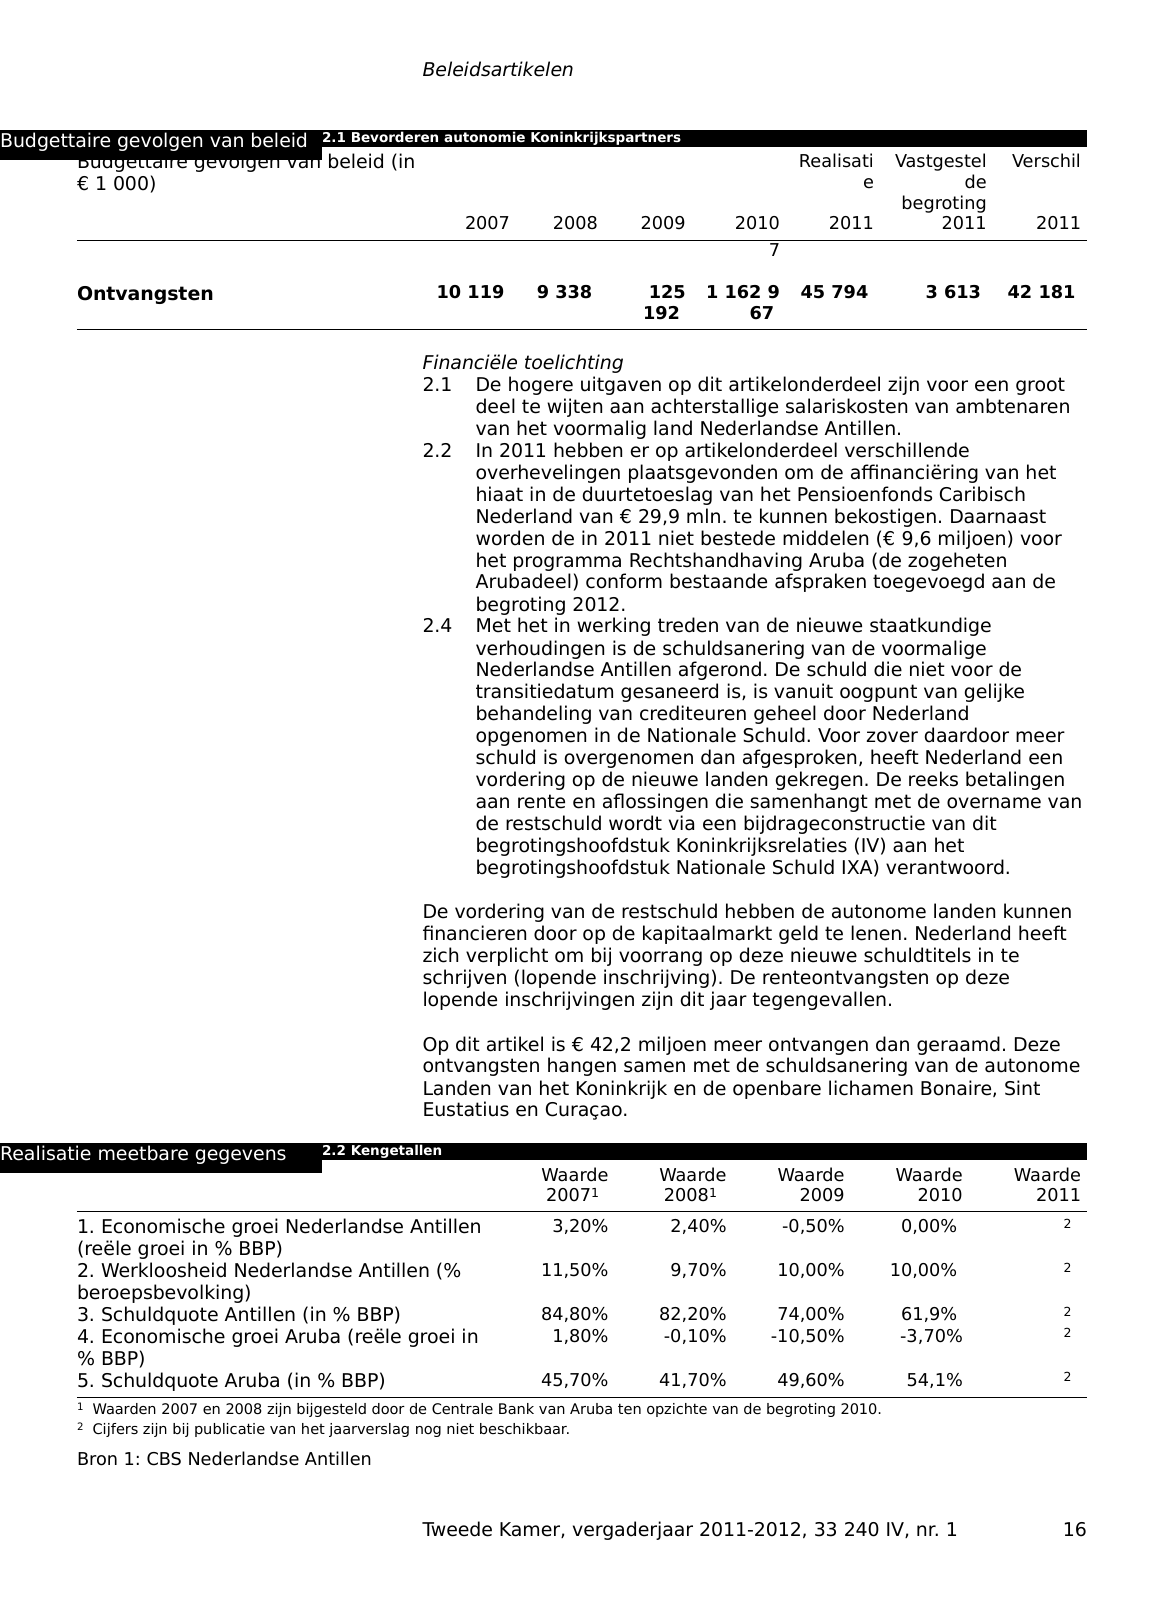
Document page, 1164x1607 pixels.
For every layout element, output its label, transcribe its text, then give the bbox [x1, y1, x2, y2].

table_cell 10 119 [428, 283, 516, 328]
table_header 2.1 Bevorderen autonomie Koninkrijkspartners [0, 130, 1087, 160]
table_cell 82,20% [614, 1304, 732, 1326]
table_cell Ontvangsten [77, 283, 428, 328]
table_cell [880, 241, 992, 261]
table_cell 2 [969, 1212, 1087, 1260]
table_cell -3,70% [850, 1326, 968, 1370]
table_cell 2011 [786, 213, 879, 240]
table_cell Waarde 2010 [850, 1160, 968, 1211]
table_cell Waarde 20081 [614, 1160, 732, 1211]
table_cell [880, 261, 992, 282]
table_cell -10,50% [732, 1326, 850, 1370]
table_cell 2 [969, 1304, 1087, 1326]
table_cell Vastgestelde begroting [880, 147, 992, 213]
table_cell [77, 241, 428, 261]
table_cell 41,70% [614, 1370, 732, 1397]
table_cell [691, 147, 786, 213]
table_cell 2 [969, 1260, 1087, 1304]
table_cell Verschil [993, 147, 1087, 213]
table_cell [786, 241, 879, 261]
table_cell Waarde 20071 [496, 1160, 614, 1211]
text 2.2 In 2011 hebben er op artikelonderdeel verschillende overhevelingen plaatsgevonden om de affinanciëring van het hiaat in de duurtetoeslag van het Pensioenfonds Caribisch Nederland van € 29,9 mln. te kunnen bekostigen. Daarnaast worden de in 2011 niet bestede middelen (€ 9,6 miljoen) voor het programma Rechtshandhaving Aruba (de zogeheten Arubadeel) conform bestaande afspraken toegevoegd aan de begroting 2012. [422, 439, 1087, 615]
table_cell [993, 261, 1087, 282]
table_cell [786, 261, 879, 282]
table_cell 9 338 [516, 283, 603, 328]
text 2.4 Met het in werking treden van de nieuwe staatkundige verhoudingen is de schuldsanering van de voormalige Nederlandse Antillen afgerond. De schuld die niet voor de transitiedatum gesaneerd is, is vanuit oogpunt van gelijke behandeling van crediteuren geheel door Nederland opgenomen in de Nationale Schuld. Voor zover daardoor meer schuld is overgenomen dan afgesproken, heeft Nederland een vordering op de nieuwe landen gekregen. De reeks betalingen aan rente en aflossingen die samenhangt met de overname van de restschuld wordt via een bijdrageconstructie van dit begrotingshoofdstuk Koninkrijksrelaties (IV) aan het begrotingshoofdstuk Nationale Schuld IXA) verantwoord. [422, 615, 1087, 879]
text De vordering van de restschuld hebben de autonome landen kunnen financieren door op de kapitaalmarkt geld te lenen. Nederland heeft zich verplicht om bij voorrang op deze nieuwe schuldtitels in te schrijven (lopende inschrijving). De renteontvangsten op deze lopende inschrijvingen zijn dit jaar tegengevallen. [422, 901, 1087, 1011]
table_cell -0,10% [614, 1326, 732, 1370]
table_cell 54,1% [850, 1370, 968, 1397]
table_cell 2010 [691, 213, 786, 240]
table_cell [516, 261, 603, 282]
table_header 2.2 Kengetallen [0, 1143, 1087, 1173]
table_cell [428, 261, 516, 282]
table_cell 2,40% [614, 1212, 732, 1260]
table_cell [77, 261, 428, 282]
subtitle Financiële toelichting [422, 352, 1087, 374]
table_cell -0,50% [732, 1212, 850, 1260]
table_cell 74,00% [732, 1304, 850, 1326]
table_cell [691, 261, 786, 282]
table_cell 49,60% [732, 1370, 850, 1397]
table_cell [604, 261, 691, 282]
table_cell [516, 147, 603, 213]
table_cell 11,50% [496, 1260, 614, 1304]
table_cell [77, 213, 428, 240]
table_cell 2007 [428, 213, 516, 240]
table_cell 42 181 [993, 283, 1087, 328]
table_cell 10,00% [732, 1260, 850, 1304]
table_cell 1 Waarden 2007 en 2008 zijn bijgesteld door de Centrale Bank van Aruba ten opzichte van de begroting 2010. 2 Cijfers zijn bij publicatie van het jaarverslag nog niet beschikbaar. Bron 1: CBS Nederlandse Antillen [77, 1398, 1087, 1470]
table_cell [428, 147, 516, 213]
table_cell 1,80% [496, 1326, 614, 1370]
table_cell [428, 241, 516, 261]
text 2.1 De hogere uitgaven op dit artikelonderdeel zijn voor een groot deel te wijten aan achterstallige salariskosten van ambtenaren van het voormalig land Nederlandse Antillen. [422, 374, 1087, 439]
table_cell 7 [691, 241, 786, 261]
table_cell [604, 241, 691, 261]
table_cell 2 [969, 1370, 1087, 1397]
table_cell 4. Economische groei Aruba (reële groei in % BBP) [77, 1326, 496, 1370]
table_cell [77, 1160, 496, 1211]
text Op dit artikel is € 42,2 miljoen meer ontvangen dan geraamd. Deze ontvangsten hangen samen met de schuldsanering van de autonome Landen van het Koninkrijk en de openbare lichamen Bonaire, Sint Eustatius en Curaçao. [422, 1033, 1087, 1121]
table_cell [993, 241, 1087, 261]
table_cell 0,00% [850, 1212, 968, 1260]
table_cell 125 192 [604, 283, 691, 328]
table_cell 2011 [880, 213, 992, 240]
table_cell 2 [969, 1326, 1087, 1370]
table_cell 5. Schuldquote Aruba (in % BBP) [77, 1370, 496, 1397]
table_cell 2011 [993, 213, 1087, 240]
table_cell [604, 147, 691, 213]
table_cell Budgettaire gevolgen van beleid (in € 1 000) [77, 147, 428, 213]
table_cell Waarde 2009 [732, 1160, 850, 1211]
table_cell 1 162 967 [691, 283, 786, 328]
table_cell 84,80% [496, 1304, 614, 1326]
table_cell 45 794 [786, 283, 879, 328]
table_cell 3,20% [496, 1212, 614, 1260]
table_cell 9,70% [614, 1260, 732, 1304]
table_cell 3 613 [880, 283, 992, 328]
table_cell 1. Economische groei Nederlandse Antillen (reële groei in % BBP) [77, 1212, 496, 1260]
table_cell [516, 241, 603, 261]
table_cell 10,00% [850, 1260, 968, 1304]
table_cell 3. Schuldquote Antillen (in % BBP) [77, 1304, 496, 1326]
table_cell 61,9% [850, 1304, 968, 1326]
table_cell 2. Werkloosheid Nederlandse Antillen (% beroepsbevolking) [77, 1260, 496, 1304]
table_cell Waarde 2011 [969, 1160, 1087, 1211]
table_cell 45,70% [496, 1370, 614, 1397]
table_cell 2009 [604, 213, 691, 240]
table_cell 2008 [516, 213, 603, 240]
table_cell Realisatie [786, 147, 879, 213]
